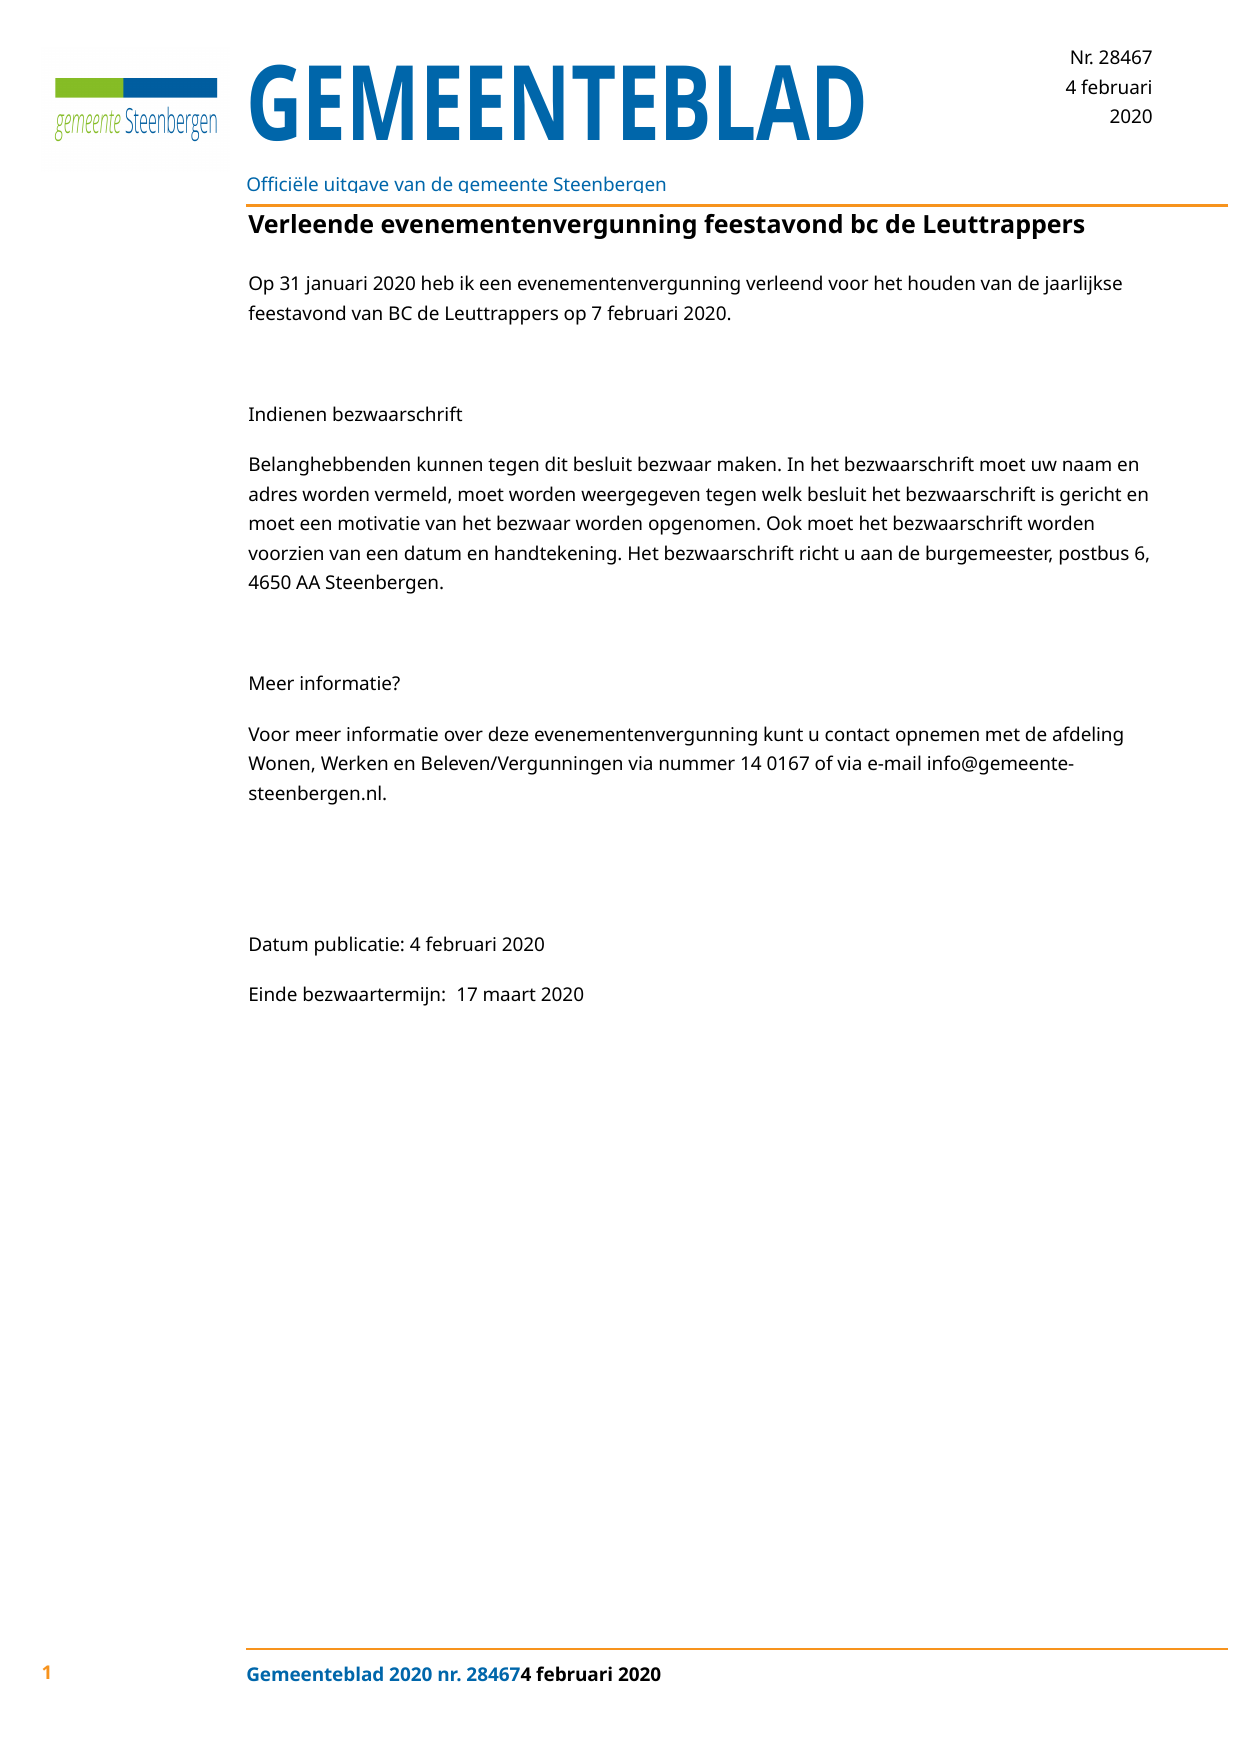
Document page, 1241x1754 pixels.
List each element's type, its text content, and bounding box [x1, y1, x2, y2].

text Verleende evenementenvergunning feestavond bc de Leuttrappers [248, 207, 1152, 241]
text Voor meer informatie over deze evenementenvergunning kunt u contact opnemen met de afdeling Wonen, Werken en Beleven/Vergunningen via nummer 14 0167 of via e-mail info@gemeente-steenbergen.nl. [248, 721, 1152, 806]
text Indienen bezwaarschrift [248, 401, 1152, 426]
picture [41, 47, 231, 172]
text Op 31 januari 2020 heb ik een evenementenvergunning verleend voor het houden van de jaarlijkse feestavond van BC de Leuttrappers op 7 februari 2020. [248, 270, 1152, 326]
text Belanghebbenden kunnen tegen dit besluit bezwaar maken. In het bezwaarschrift moet uw naam en adres worden vermeld, moet worden weergegeven tegen welk besluit het bezwaarschrift is gericht en moet een motivatie van het bezwaar worden opgenomen. Ook moet het bezwaarschrift worden voorzien van een datum en handtekening. Het bezwaarschrift richt u aan de burgemeester, postbus 6, 4650 AA Steenbergen. [248, 451, 1152, 595]
text Einde bezwaartermijn: 17 maart 2020 [248, 982, 1152, 1007]
text Meer informatie? [248, 670, 1152, 696]
text ­ [248, 830, 1152, 856]
text Datum publicatie: 4 februari 2020 [248, 931, 1152, 957]
